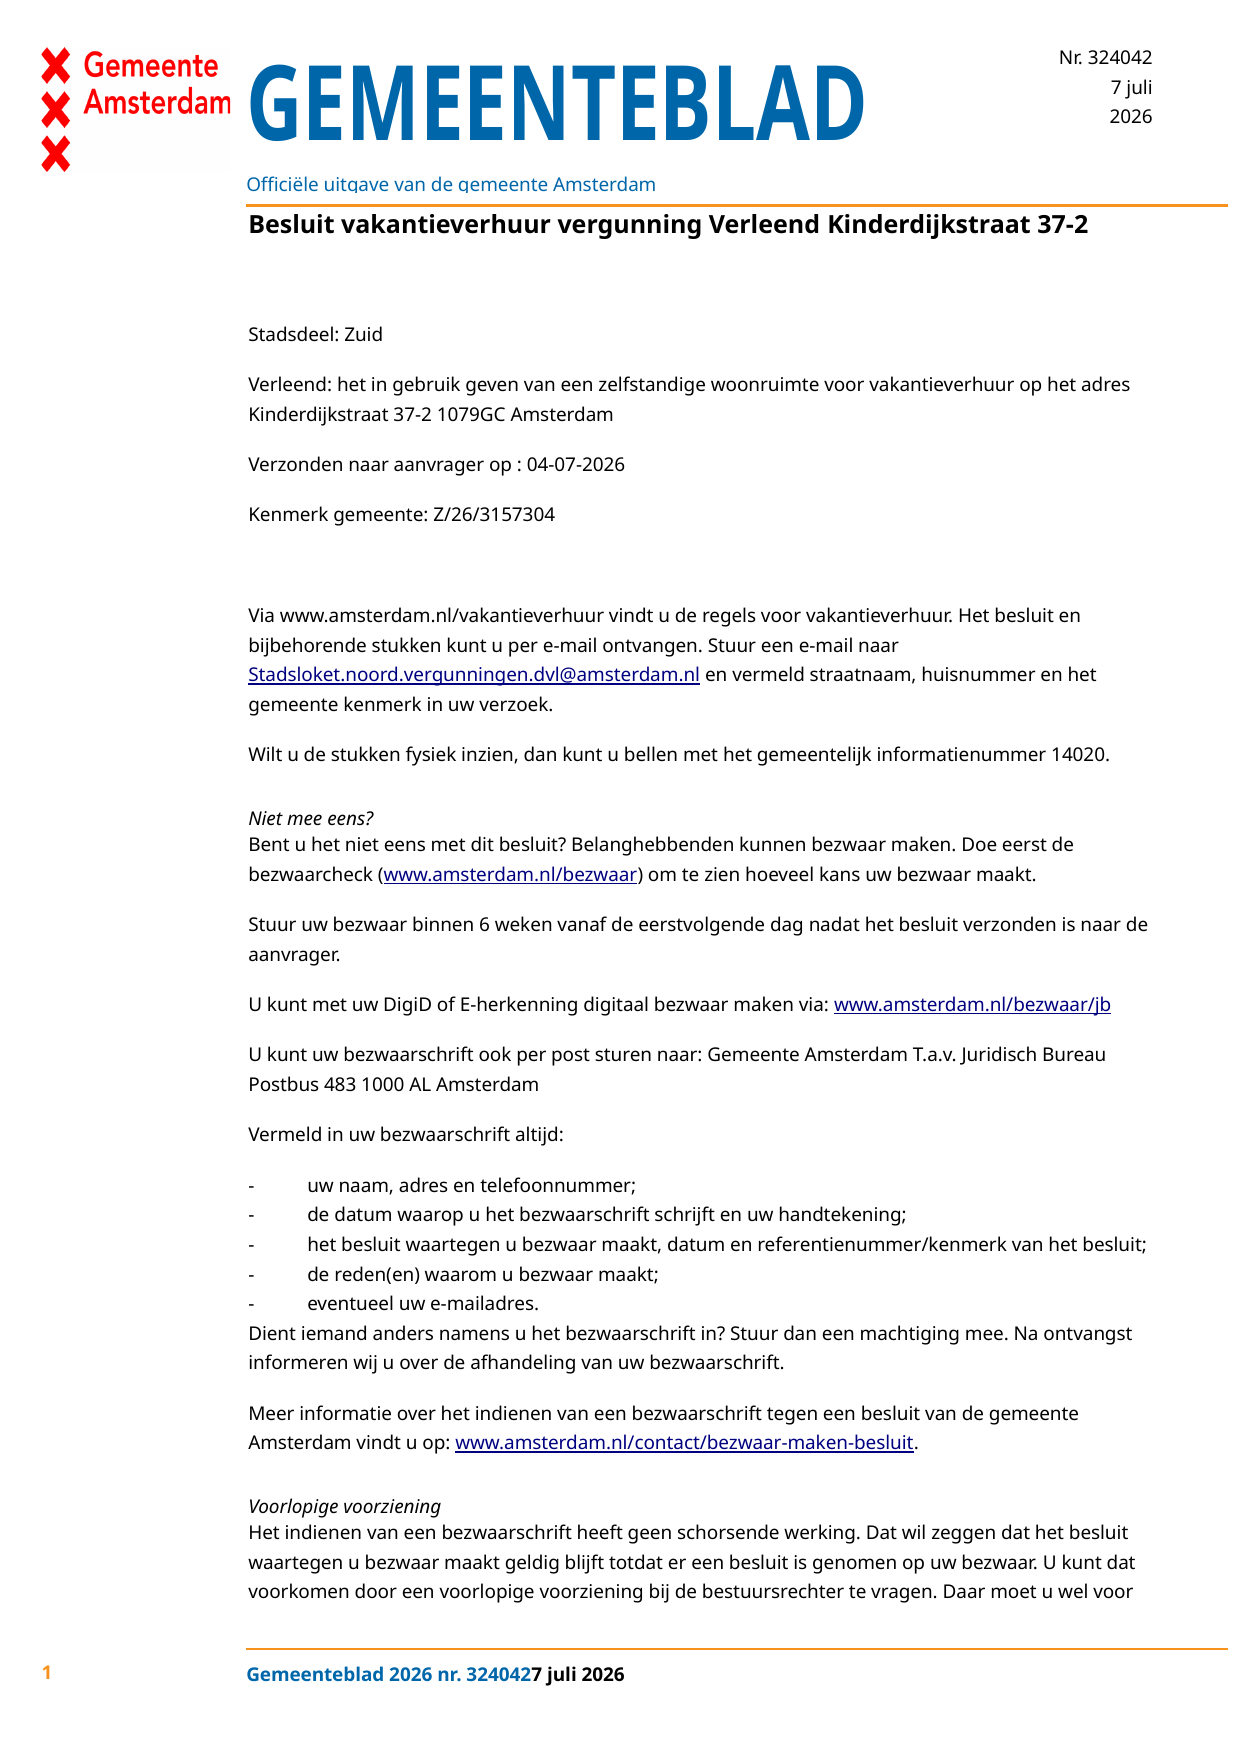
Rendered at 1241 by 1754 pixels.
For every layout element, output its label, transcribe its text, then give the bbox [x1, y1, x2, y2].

text Bent u het niet eens met dit besluit? Belanghebbenden kunnen bezwaar maken. Doe eerst de bezwaarcheck (www.amsterdam.nl/bezwaar) om te zien hoeveel kans uw bezwaar maakt. [248, 831, 1152, 887]
text Kenmerk gemeente: Z/26/3157304 [248, 502, 1152, 527]
text Verleend: het in gebruik geven van een zelfstandige woonruimte voor vakantieverhuur op het adres Kinderdijkstraat 37-2 1079GC Amsterdam [248, 371, 1152, 426]
text U kunt uw bezwaarschrift ook per post sturen naar: Gemeente Amsterdam T.a.v. Juridisch Bureau Postbus 483 1000 AL Amsterdam [248, 1042, 1152, 1097]
text Het indienen van een bezwaarschrift heeft geen schorsende werking. Dat wil zeggen dat het besluit waartegen u bezwaar maakt geldig blijft totdat er een besluit is genomen op uw bezwaar. U kunt dat voorkomen door een voorlopige voorziening bij de bestuursrechter te vragen. Daar moet u wel voor [248, 1519, 1152, 1604]
text Niet mee eens? [248, 806, 1152, 831]
text Voorlopige voorziening [248, 1493, 1152, 1519]
text Meer informatie over het indienen van een bezwaarschrift tegen een besluit van de gemeente Amsterdam vindt u op: www.amsterdam.nl/contact/bezwaar-maken-besluit. [248, 1400, 1152, 1455]
text Wilt u de stukken fysiek inzien, dan kunt u bellen met het gemeentelijk informatienummer 14020. [248, 742, 1152, 767]
text Stadsdeel: Zuid [248, 321, 1152, 346]
list eventueel uw e-mailadres. [248, 1290, 1152, 1316]
text Verzonden naar aanvrager op : 04-07-2026 [248, 451, 1152, 477]
list de reden(en) waarom u bezwaar maakt; [248, 1261, 1152, 1287]
picture [41, 47, 231, 172]
list het besluit waartegen u bezwaar maakt, datum en referentienummer/kenmerk van het besluit; [248, 1231, 1152, 1257]
list uw naam, adres en telefoonnummer; [248, 1172, 1152, 1198]
text Vermeld in uw bezwaarschrift altijd: [248, 1122, 1152, 1147]
text U kunt met uw DigiD of E-herkenning digitaal bezwaar maken via: www.amsterdam.nl/bezwaar/jb [248, 991, 1152, 1017]
text Dient iemand anders namens u het bezwaarschrift in? Stuur dan een machtiging mee. Na ontvangst informeren wij u over de afhandeling van uw bezwaarschrift. [248, 1320, 1152, 1375]
text Besluit vakantieverhuur vergunning Verleend Kinderdijkstraat 37-2 [248, 207, 1152, 241]
list de datum waarop u het bezwaarschrift schrijft en uw handtekening; [248, 1202, 1152, 1227]
text Stuur uw bezwaar binnen 6 weken vanaf de eerstvolgende dag nadat het besluit verzonden is naar de aanvrager. [248, 911, 1152, 967]
text Via www.amsterdam.nl/vakantieverhuur vindt u de regels voor vakantieverhuur. Het besluit en bijbehorende stukken kunt u per e-mail ontvangen. Stuur een e-mail naar Stadsloket.noord.vergunningen.dvl@amsterdam.nl en vermeld straatnaam, huisnummer en het gemeente kenmerk in uw verzoek. [248, 602, 1152, 717]
